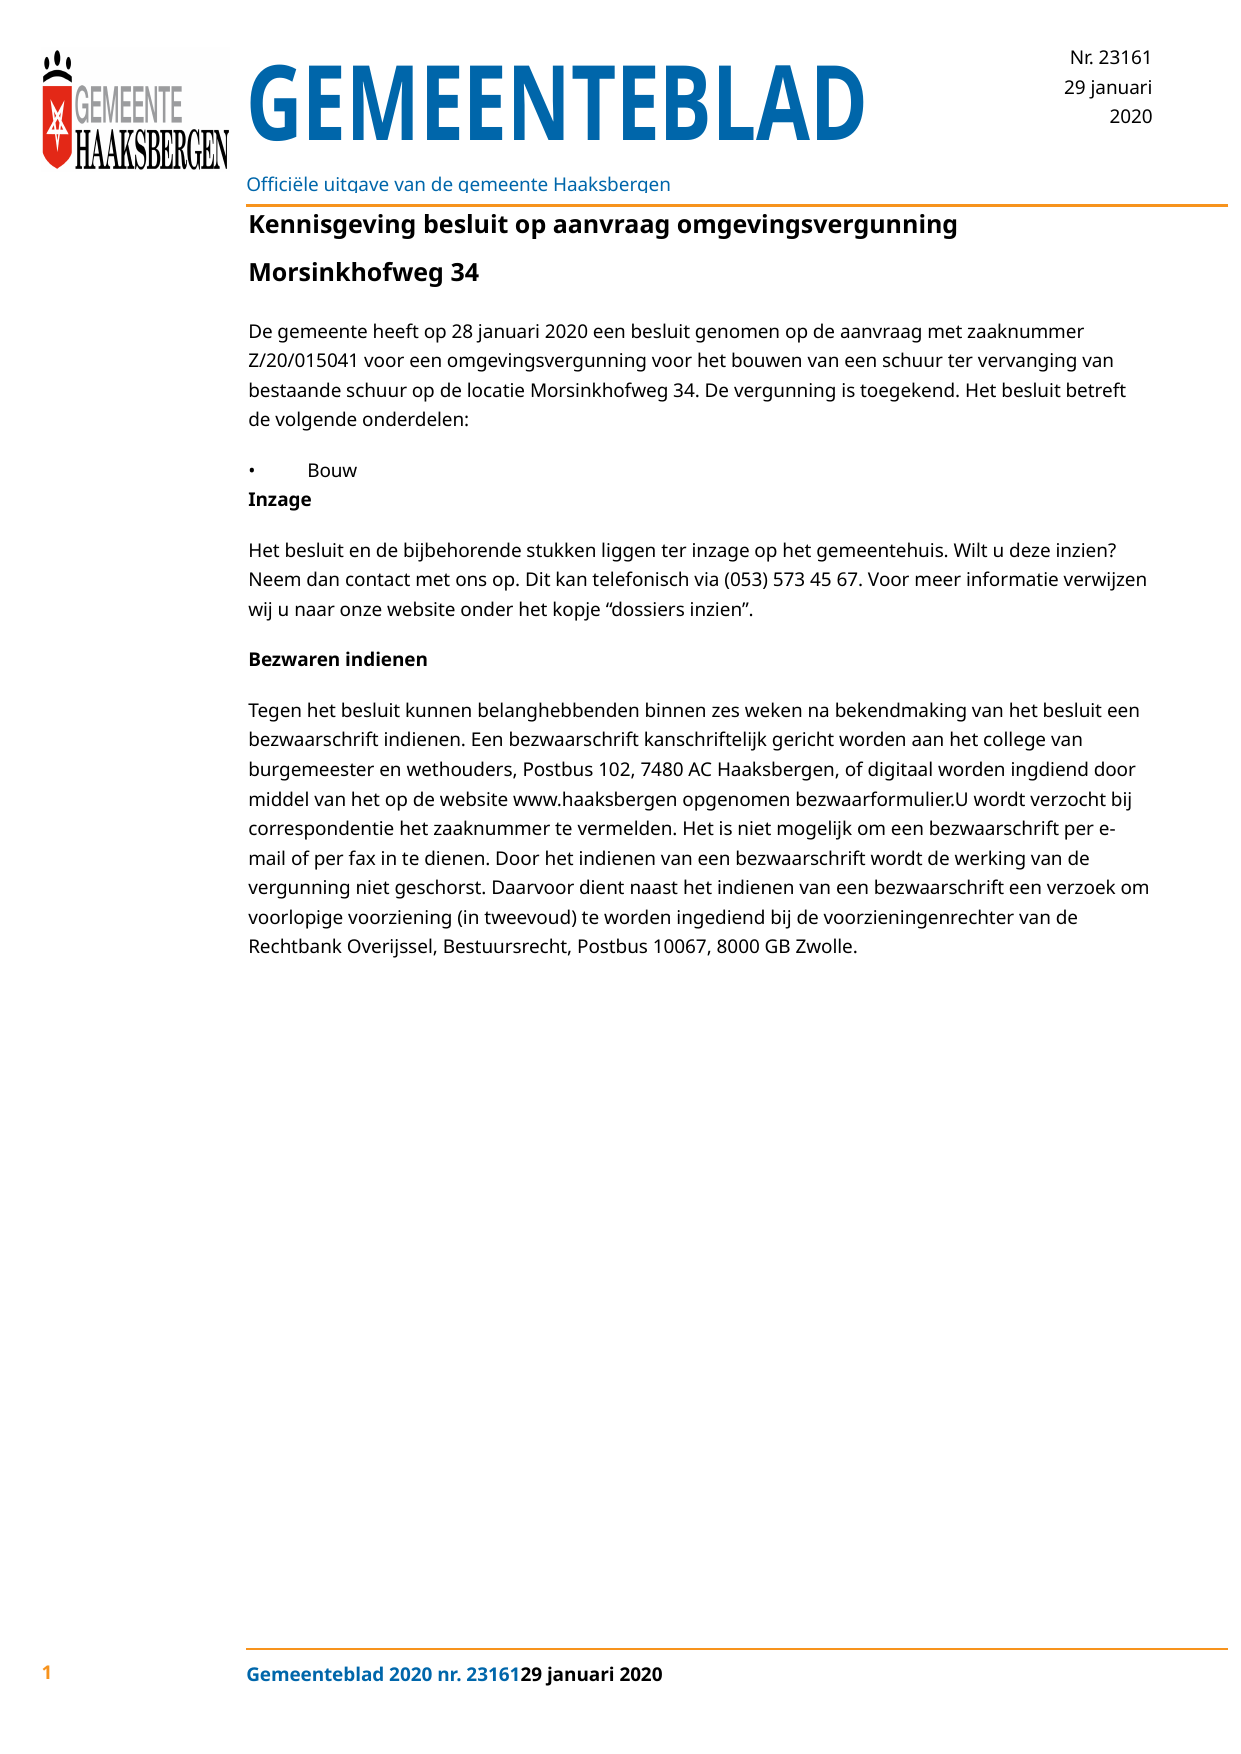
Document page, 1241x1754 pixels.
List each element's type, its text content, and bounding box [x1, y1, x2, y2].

text Het besluit en de bijbehorende stukken liggen ter inzage op het gemeentehuis. Wilt u deze inzien? Neem dan contact met ons op. Dit kan telefonisch via (053) 573 45 67. Voor meer informatie verwijzen wij u naar onze website onder het kopje “dossiers inzien”. [248, 537, 1152, 622]
list Bouw [248, 457, 1152, 483]
text Kennisgeving besluit op aanvraag omgevingsvergunning Morsinkhofweg 34 [248, 207, 1152, 288]
text Tegen het besluit kunnen belanghebbenden binnen zes weken na bekendmaking van het besluit een bezwaarschrift indienen. Een bezwaarschrift kanschriftelijk gericht worden aan het college van burgemeester en wethouders, Postbus 102, 7480 AC Haaksbergen, of digitaal worden ingdiend door middel van het op de website www.haaksbergen opgenomen bezwaarformulier.U wordt verzocht bij correspondentie het zaaknummer te vermelden. Het is niet mogelijk om een bezwaarschrift per e-mail of per fax in te dienen. Door het indienen van een bezwaarschrift wordt de werking van de vergunning niet geschorst. Daarvoor dient naast het indienen van een bezwaarschrift een verzoek om voorlopige voorziening (in tweevoud) te worden ingediend bij de voorzieningenrechter van de Rechtbank Overijssel, Bestuursrecht, Postbus 10067, 8000 GB Zwolle. [248, 697, 1152, 959]
text Inzage [248, 487, 1152, 512]
picture [41, 47, 231, 172]
text De gemeente heeft op 28 januari 2020 een besluit genomen op de aanvraag met zaaknummer Z/20/015041 voor een omgevingsvergunning voor het bouwen van een schuur ter vervanging van bestaande schuur op de locatie Morsinkhofweg 34. De vergunning is toegekend. Het besluit betreft de volgende onderdelen: [248, 318, 1152, 432]
text Bezwaren indienen [248, 647, 1152, 672]
